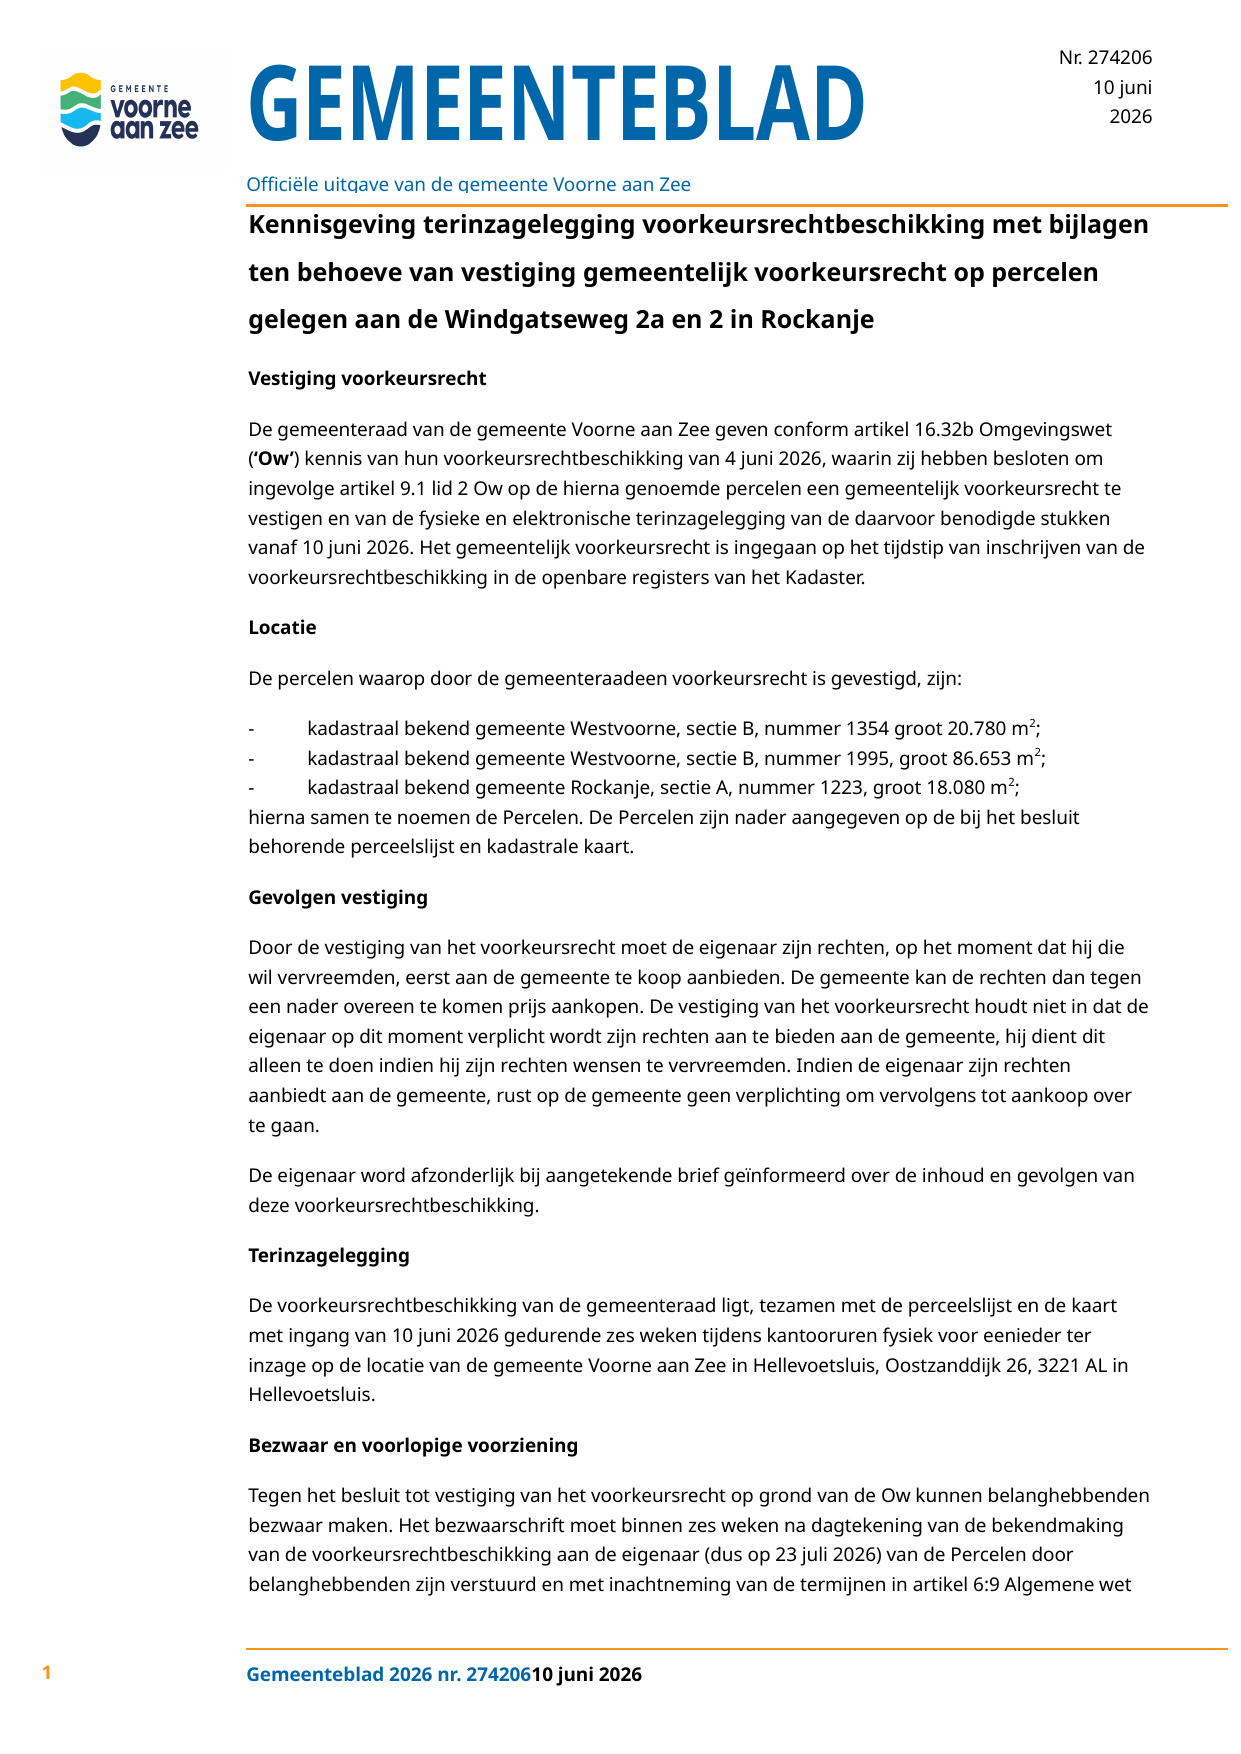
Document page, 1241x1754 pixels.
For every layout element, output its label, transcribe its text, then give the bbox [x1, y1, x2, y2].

text Terinzagelegging [248, 1242, 1152, 1268]
text De eigenaar word afzonderlijk bij aangetekende brief geïnformeerd over de inhoud en gevolgen van deze voorkeursrechtbeschikking. [248, 1162, 1152, 1217]
text Kennisgeving terinzagelegging voorkeursrechtbeschikking met bijlagen ten behoeve van vestiging gemeentelijk voorkeursrecht op percelen gelegen aan de Windgatseweg 2a en 2 in Rockanje [248, 207, 1152, 336]
list kadastraal bekend gemeente Westvoorne, sectie B, nummer 1995, groot 86.653 m2; [248, 745, 1152, 770]
list kadastraal bekend gemeente Westvoorne, sectie B, nummer 1354 groot 20.780 m2; [248, 715, 1152, 741]
text De gemeenteraad van de gemeente Voorne aan Zee geven conform artikel 16.32b Omgevingswet (‘Ow’) kennis van hun voorkeursrechtbeschikking van 4 juni 2026, waarin zij hebben besloten om ingevolge artikel 9.1 lid 2 Ow op de hierna genoemde percelen een gemeentelijk voorkeursrecht te vestigen en van de fysieke en elektronische terinzagelegging van de daarvoor benodigde stukken vanaf 10 juni 2026. Het gemeentelijk voorkeursrecht is ingegaan op het tijdstip van inschrijven van de voorkeursrecht­beschikking in de openbare registers van het Kadaster. [248, 416, 1152, 589]
text Door de vestiging van het voorkeursrecht moet de eigenaar zijn rechten, op het moment dat hij die wil vervreemden, eerst aan de gemeente te koop aanbieden. De gemeente kan de rechten dan tegen een nader overeen te komen prijs aankopen. De vestiging van het voorkeursrecht houdt niet in dat de eigenaar op dit moment verplicht wordt zijn rechten aan te bieden aan de gemeente, hij dient dit alleen te doen indien hij zijn rechten wensen te vervreemden. Indien de eigenaar zijn rechten aanbiedt aan de gemeente, rust op de gemeente geen verplichting om vervolgens tot aankoop over te gaan. [248, 934, 1152, 1137]
picture [41, 47, 231, 172]
text Gevolgen vestiging [248, 884, 1152, 909]
text Locatie [248, 614, 1152, 640]
list kadastraal bekend gemeente Rockanje, sectie A, nummer 1223, groot 18.080 m2; [248, 774, 1152, 800]
text Tegen het besluit tot vestiging van het voorkeursrecht op grond van de Ow kunnen belanghebbenden bezwaar maken. Het bezwaarschrift moet binnen zes weken na dagtekening van de bekendmaking van de voorkeursrechtbeschikking aan de eigenaar (dus op 23 juli 2026) van de Percelen door belanghebbenden zijn verstuurd en met inachtneming van de termijnen in artikel 6:9 Algemene wet [248, 1482, 1152, 1597]
text hierna samen te noemen de Percelen. De Percelen zijn nader aangegeven op de bij het besluit behorende perceelslijst en kadastrale kaart. [248, 804, 1152, 859]
text Vestiging voorkeursrecht [248, 366, 1152, 391]
text De voorkeursrechtbeschikking van de gemeenteraad ligt, tezamen met de perceelslijst en de kaart met ingang van 10 juni 2026 gedurende zes weken tijdens kantooruren fysiek voor eenieder ter inzage op de locatie van de gemeente Voorne aan Zee in Hellevoetsluis, Oostzanddijk 26, 3221 AL in Hellevoetsluis. [248, 1293, 1152, 1407]
text De percelen waarop door de gemeenteraadeen voorkeursrecht is gevestigd, zijn: [248, 665, 1152, 690]
text Bezwaar en voorlopige voorziening [248, 1432, 1152, 1457]
